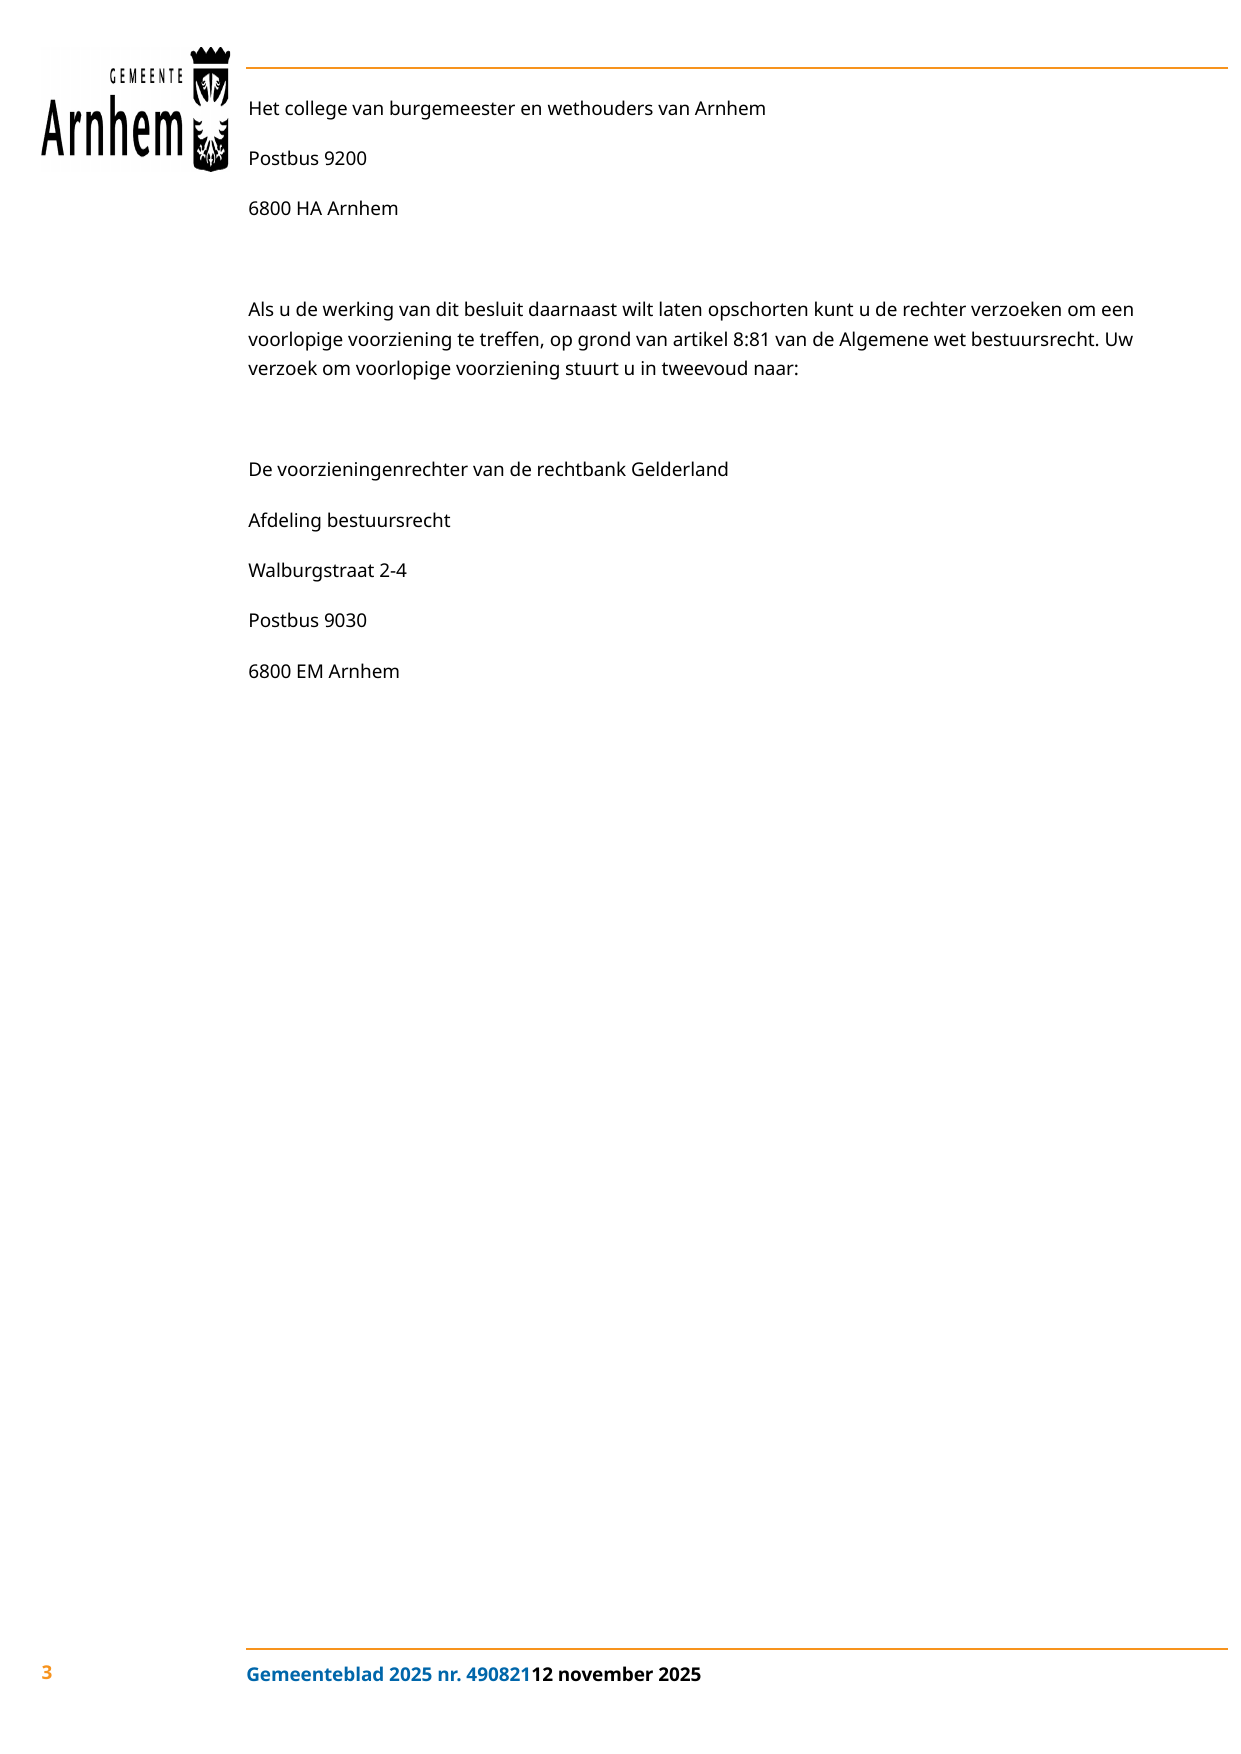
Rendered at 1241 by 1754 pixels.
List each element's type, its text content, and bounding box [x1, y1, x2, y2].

text Postbus 9030 [248, 608, 1152, 633]
picture [41, 47, 231, 172]
text De voorzieningenrechter van de rechtbank Gelderland [248, 456, 1152, 482]
text Postbus 9200 [248, 145, 1152, 171]
text Het college van burgemeester en wethouders van Arnhem [248, 95, 1152, 121]
text 6800 HA Arnhem [248, 196, 1152, 221]
text 6800 EM Arnhem [248, 658, 1152, 684]
text Walburgstraat 2-4 [248, 557, 1152, 583]
text Afdeling bestuursrecht [248, 507, 1152, 533]
text Als u de werking van dit besluit daarnaast wilt laten opschorten kunt u de rechter verzoeken om een voorlopige voorziening te treffen, op grond van artikel 8:81 van de Algemene wet bestuursrecht. Uw verzoek om voorlopige voorziening stuurt u in tweevoud naar: [248, 296, 1152, 381]
